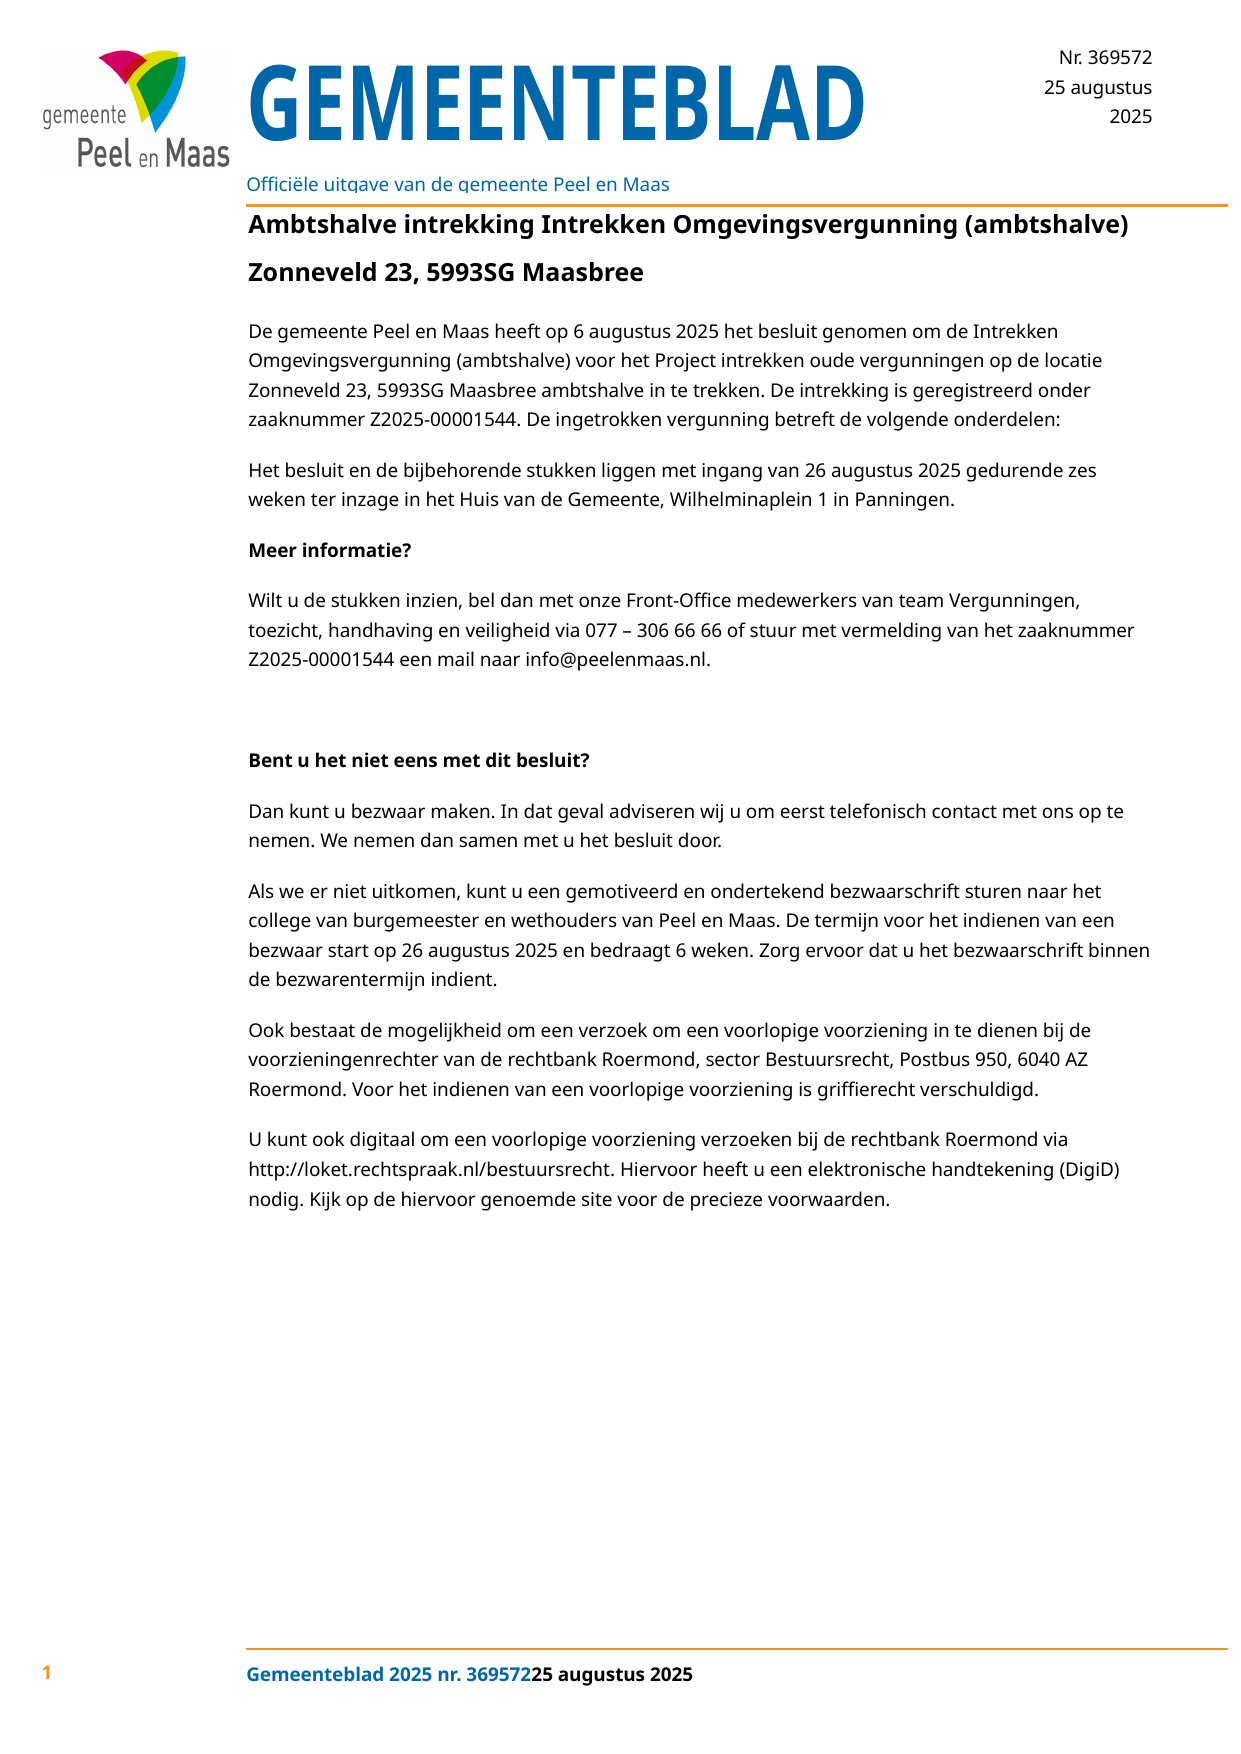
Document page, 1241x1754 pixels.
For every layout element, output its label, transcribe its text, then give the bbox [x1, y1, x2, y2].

text Dan kunt u bezwaar maken. In dat geval adviseren wij u om eerst telefonisch contact met ons op te nemen. We nemen dan samen met u het besluit door. [248, 798, 1152, 853]
text Ook bestaat de mogelijkheid om een verzoek om een voorlopige voorziening in te dienen bij de voorzieningenrechter van de rechtbank Roermond, sector Bestuursrecht, Postbus 950, 6040 AZ Roermond. Voor het indienen van een voorlopige voorziening is griffierecht verschuldigd. [248, 1017, 1152, 1102]
text Het besluit en de bijbehorende stukken liggen met ingang van 26 augustus 2025 gedurende zes weken ter inzage in het Huis van de Gemeente, Wilhelminaplein 1 in Panningen. [248, 457, 1152, 512]
text Bent u het niet eens met dit besluit? [248, 747, 1152, 773]
text U kunt ook digitaal om een voorlopige voorziening verzoeken bij de rechtbank Roermond via http://loket.rechtspraak.nl/bestuursrecht. Hiervoor heeft u een elektronische handtekening (DigiD) nodig. Kijk op de hiervoor genoemde site voor de precieze voorwaarden. [248, 1127, 1152, 1212]
text Als we er niet uitkomen, kunt u een gemotiveerd en ondertekend bezwaarschrift sturen naar het college van burgemeester en wethouders van Peel en Maas. De termijn voor het indienen van een bezwaar start op 26 augustus 2025 en bedraagt 6 weken. Zorg ervoor dat u het bezwaarschrift binnen de bezwarentermijn indient. [248, 878, 1152, 992]
text Wilt u de stukken inzien, bel dan met onze Front-Office medewerkers van team Vergunningen, toezicht, handhaving en veiligheid via 077 – 306 66 66 of stuur met vermelding van het zaaknummer Z2025-00001544 een mail naar info@peelenmaas.nl. [248, 587, 1152, 672]
text Meer informatie? [248, 537, 1152, 563]
text Ambtshalve intrekking Intrekken Omgevingsvergunning (ambtshalve) Zonneveld 23, 5993SG Maasbree [248, 207, 1152, 288]
picture [41, 47, 231, 172]
text De gemeente Peel en Maas heeft op 6 augustus 2025 het besluit genomen om de Intrekken Omgevingsvergunning (ambtshalve) voor het Project intrekken oude vergunningen op de locatie Zonneveld 23, 5993SG Maasbree ambtshalve in te trekken. De intrekking is geregistreerd onder zaaknummer Z2025-00001544. De ingetrokken vergunning betreft de volgende onderdelen: [248, 318, 1152, 432]
